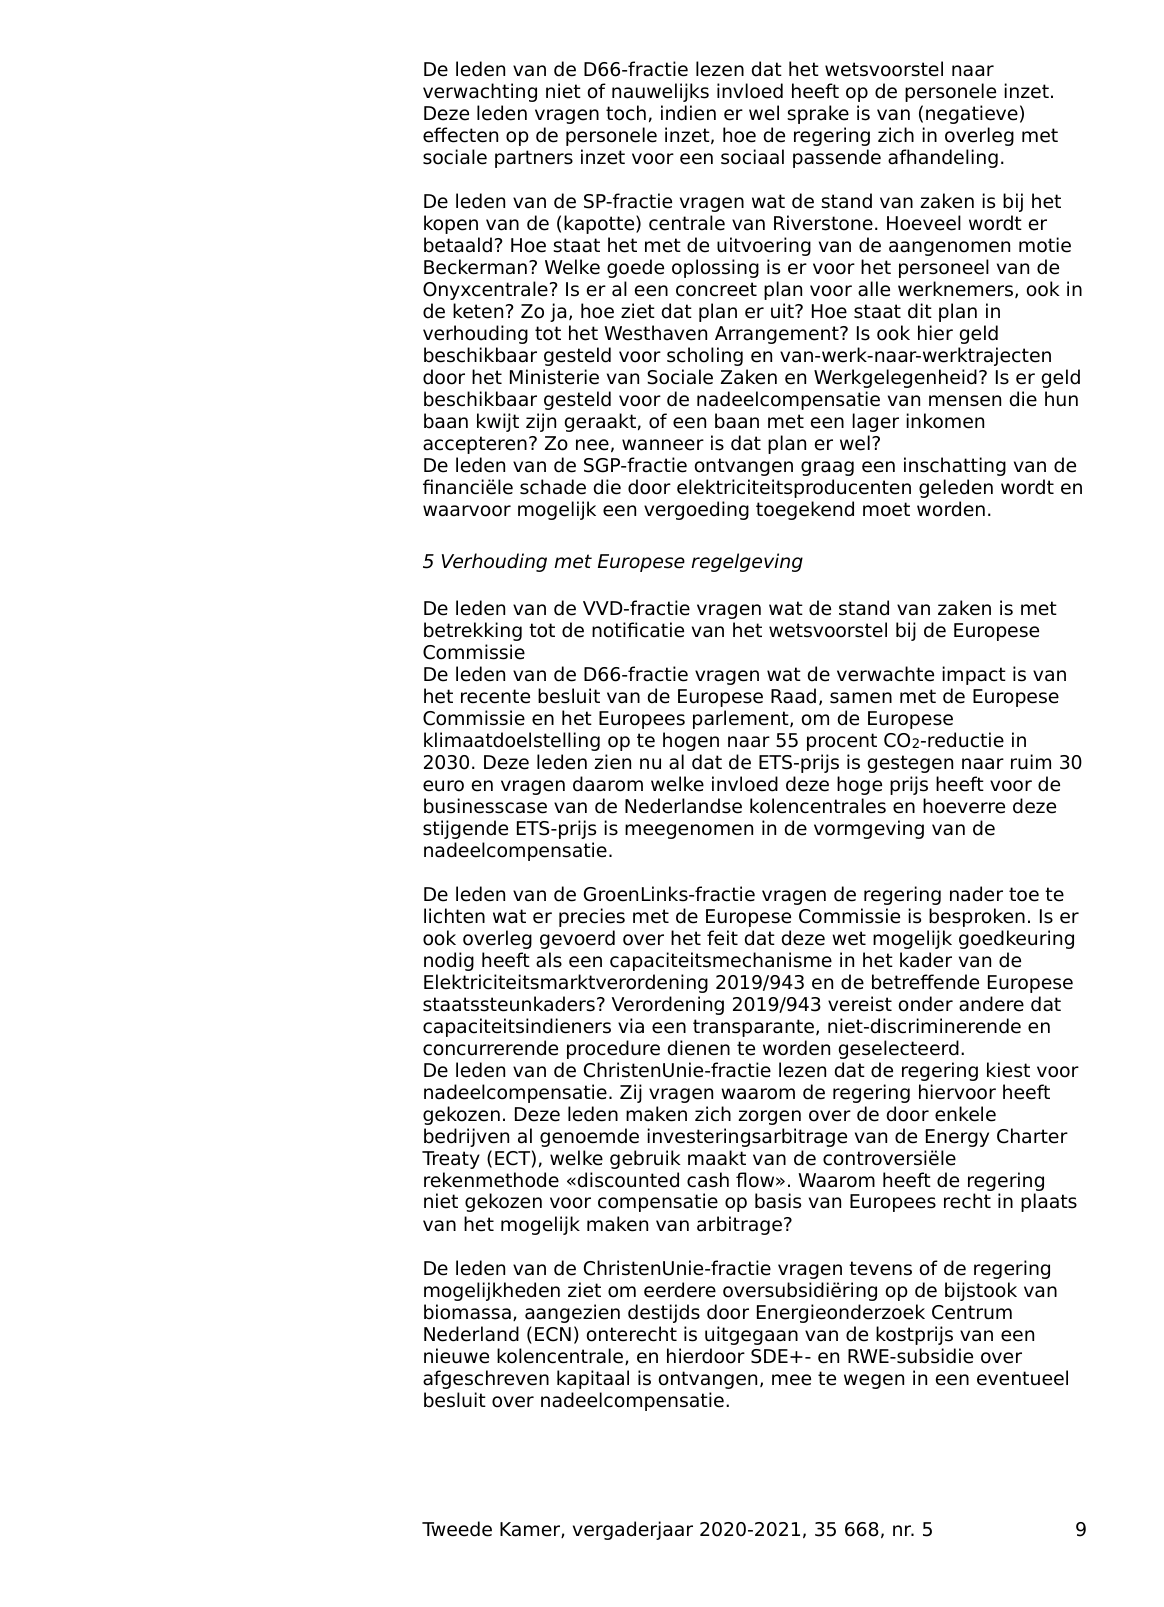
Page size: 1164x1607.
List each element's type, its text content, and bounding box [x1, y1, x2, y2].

subtitle 5 Verhouding met Europese regelgeving [422, 551, 1087, 573]
text De leden van de ChristenUnie-fractie vragen tevens of de regering mogelijkheden ziet om eerdere oversubsidiëring op de bijstook van biomassa, aangezien destijds door Energieonderzoek Centrum Nederland (ECN) onterecht is uitgegaan van de kostprijs van een nieuwe kolencentrale, en hierdoor SDE+- en RWE-subsidie over afgeschreven kapitaal is ontvangen, mee te wegen in een eventueel besluit over nadeelcompensatie. [422, 1258, 1087, 1411]
text De leden van de GroenLinks-fractie vragen de regering nader toe te lichten wat er precies met de Europese Commissie is besproken. Is er ook overleg gevoerd over het feit dat deze wet mogelijk goedkeuring nodig heeft als een capaciteitsmechanisme in het kader van de Elektriciteitsmarktverordening 2019/943 en de betreffende Europese staatssteunkaders? Verordening 2019/943 vereist onder andere dat capaciteitsindieners via een transparante, niet-discriminerende en concurrerende procedure dienen te worden geselecteerd. [422, 884, 1087, 1059]
text De leden van de SP-fractie vragen wat de stand van zaken is bij het kopen van de (kapotte) centrale van Riverstone. Hoeveel wordt er betaald? Hoe staat het met de uitvoering van de aangenomen motie Beckerman? Welke goede oplossing is er voor het personeel van de Onyxcentrale? Is er al een concreet plan voor alle werknemers, ook in de keten? Zo ja, hoe ziet dat plan er uit? Hoe staat dit plan in verhouding tot het Westhaven Arrangement? Is ook hier geld beschikbaar gesteld voor scholing en van-werk-naar-werktrajecten door het Ministerie van Sociale Zaken en Werkgelegenheid? Is er geld beschikbaar gesteld voor de nadeelcompensatie van mensen die hun baan kwijt zijn geraakt, of een baan met een lager inkomen accepteren? Zo nee, wanneer is dat plan er wel? [422, 191, 1087, 455]
text De leden van de VVD-fractie vragen wat de stand van zaken is met betrekking tot de notificatie van het wetsvoorstel bij de Europese Commissie [422, 598, 1087, 664]
text De leden van de SGP-fractie ontvangen graag een inschatting van de financiële schade die door elektriciteitsproducenten geleden wordt en waarvoor mogelijk een vergoeding toegekend moet worden. [422, 455, 1087, 521]
text De leden van de D66-fractie lezen dat het wetsvoorstel naar verwachting niet of nauwelijks invloed heeft op de personele inzet. Deze leden vragen toch, indien er wel sprake is van (negatieve) effecten op de personele inzet, hoe de regering zich in overleg met sociale partners inzet voor een sociaal passende afhandeling. [422, 59, 1087, 169]
text De leden van de D66-fractie vragen wat de verwachte impact is van het recente besluit van de Europese Raad, samen met de Europese Commissie en het Europees parlement, om de Europese klimaatdoelstelling op te hogen naar 55 procent CO2-reductie in 2030. Deze leden zien nu al dat de ETS-prijs is gestegen naar ruim 30 euro en vragen daarom welke invloed deze hoge prijs heeft voor de businesscase van de Nederlandse kolencentrales en hoeverre deze stijgende ETS-prijs is meegenomen in de vormgeving van de nadeelcompensatie. [422, 664, 1087, 862]
text De leden van de ChristenUnie-fractie lezen dat de regering kiest voor nadeelcompensatie. Zij vragen waarom de regering hiervoor heeft gekozen. Deze leden maken zich zorgen over de door enkele bedrijven al genoemde investeringsarbitrage van de Energy Charter Treaty (ECT), welke gebruik maakt van de controversiële rekenmethode «discounted cash flow». Waarom heeft de regering niet gekozen voor compensatie op basis van Europees recht in plaats van het mogelijk maken van arbitrage? [422, 1059, 1087, 1235]
